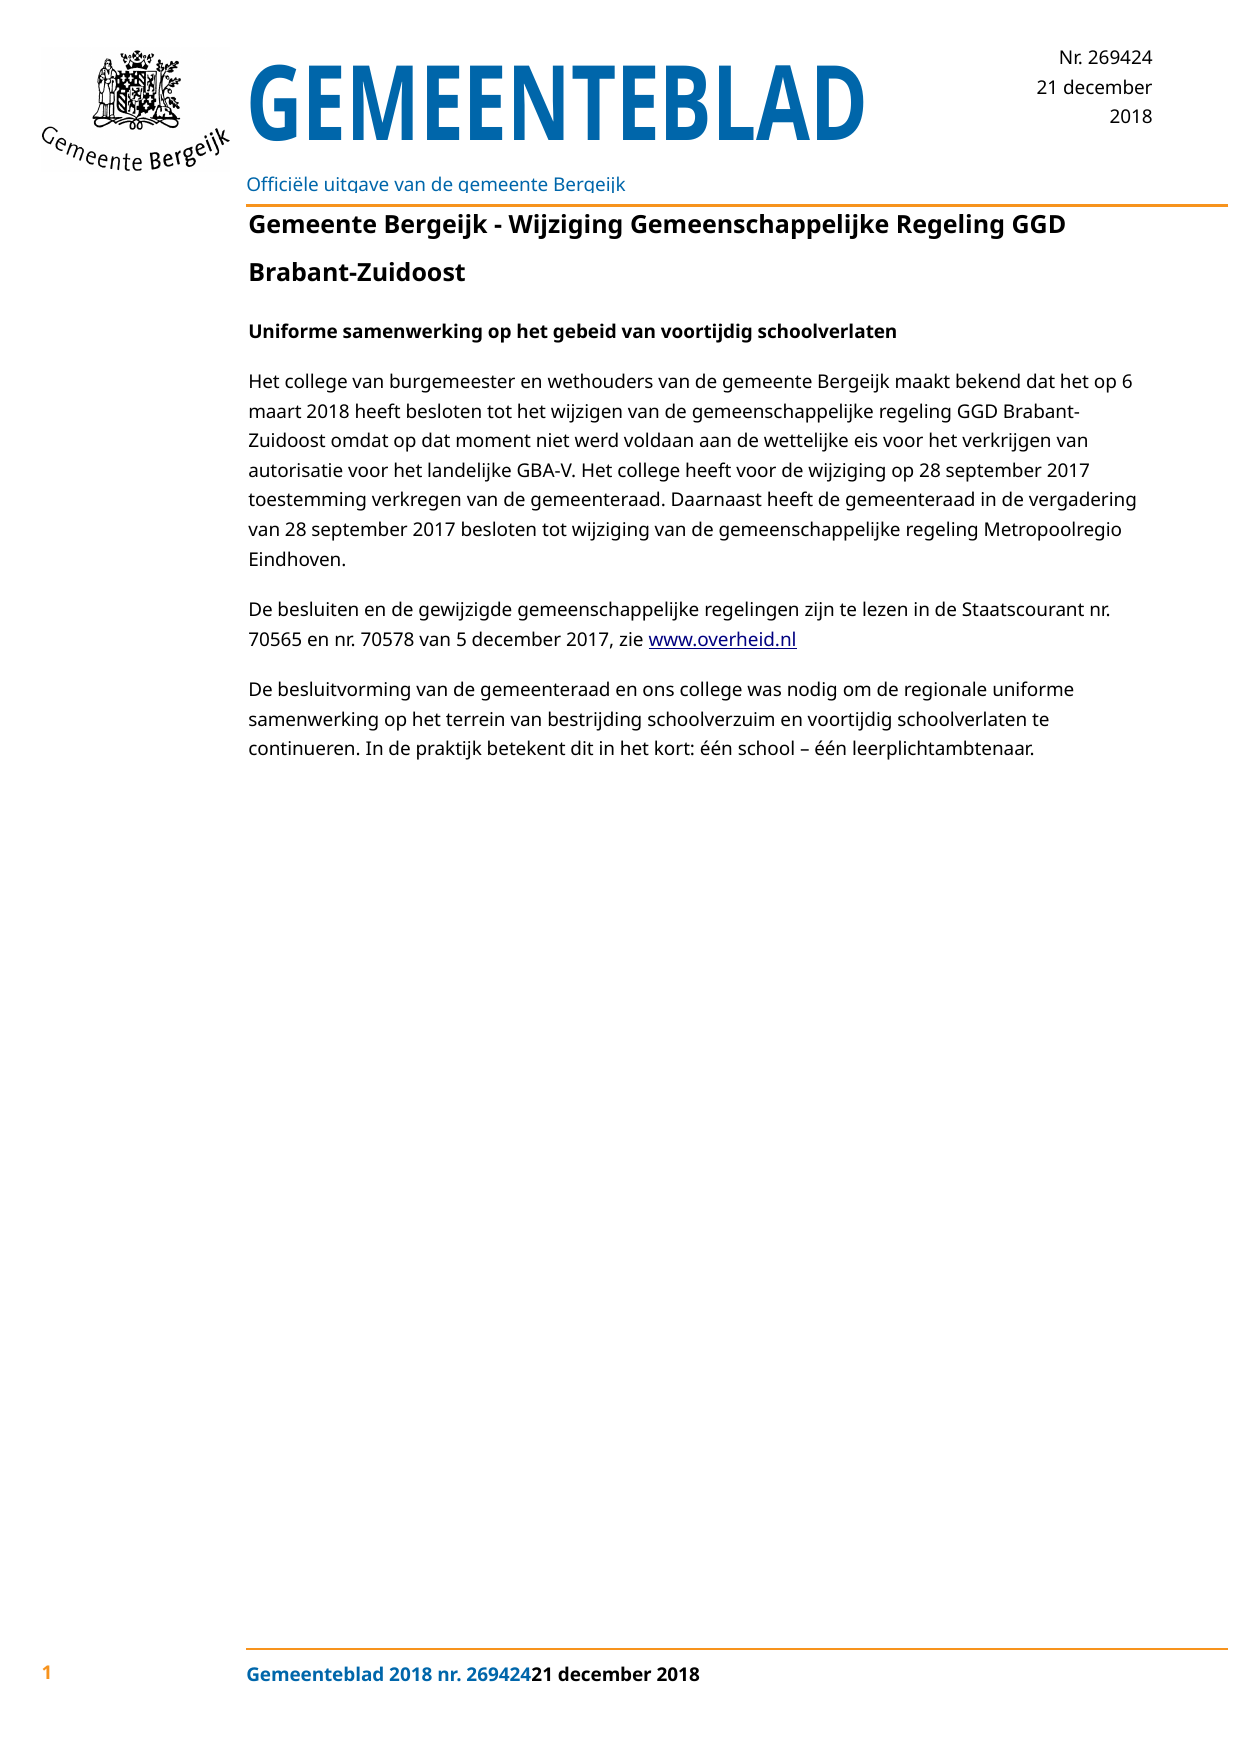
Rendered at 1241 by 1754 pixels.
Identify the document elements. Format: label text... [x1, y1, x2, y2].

picture [41, 47, 231, 172]
text Uniforme samenwerking op het gebeid van voortijdig schoolverlaten [248, 318, 1152, 344]
text Gemeente Bergeijk - Wijziging Gemeenschappelijke Regeling GGD Brabant-Zuidoost [248, 207, 1152, 288]
text Het college van burgemeester en wethouders van de gemeente Bergeijk maakt bekend dat het op 6 maart 2018 heeft besloten tot het wijzigen van de gemeenschappelijke regeling GGD Brabant-Zuidoost omdat op dat moment niet werd voldaan aan de wettelijke eis voor het verkrijgen van autorisatie voor het landelijke GBA-V. Het college heeft voor de wijziging op 28 september 2017 toestemming verkregen van de gemeenteraad. Daarnaast heeft de gemeenteraad in de vergadering van 28 september 2017 besloten tot wijziging van de gemeenschappelijke regeling Metropoolregio Eindhoven. [248, 368, 1152, 572]
text De besluiten en de gewijzigde gemeenschappelijke regelingen zijn te lezen in de Staatscourant nr. 70565 en nr. 70578 van 5 december 2017, zie www.overheid.nl [248, 596, 1152, 652]
text De besluitvorming van de gemeenteraad en ons college was nodig om de regionale uniforme samenwerking op het terrein van bestrijding schoolverzuim en voortijdig schoolverlaten te continueren. In de praktijk betekent dit in het kort: één school – één leerplichtambtenaar. [248, 676, 1152, 761]
